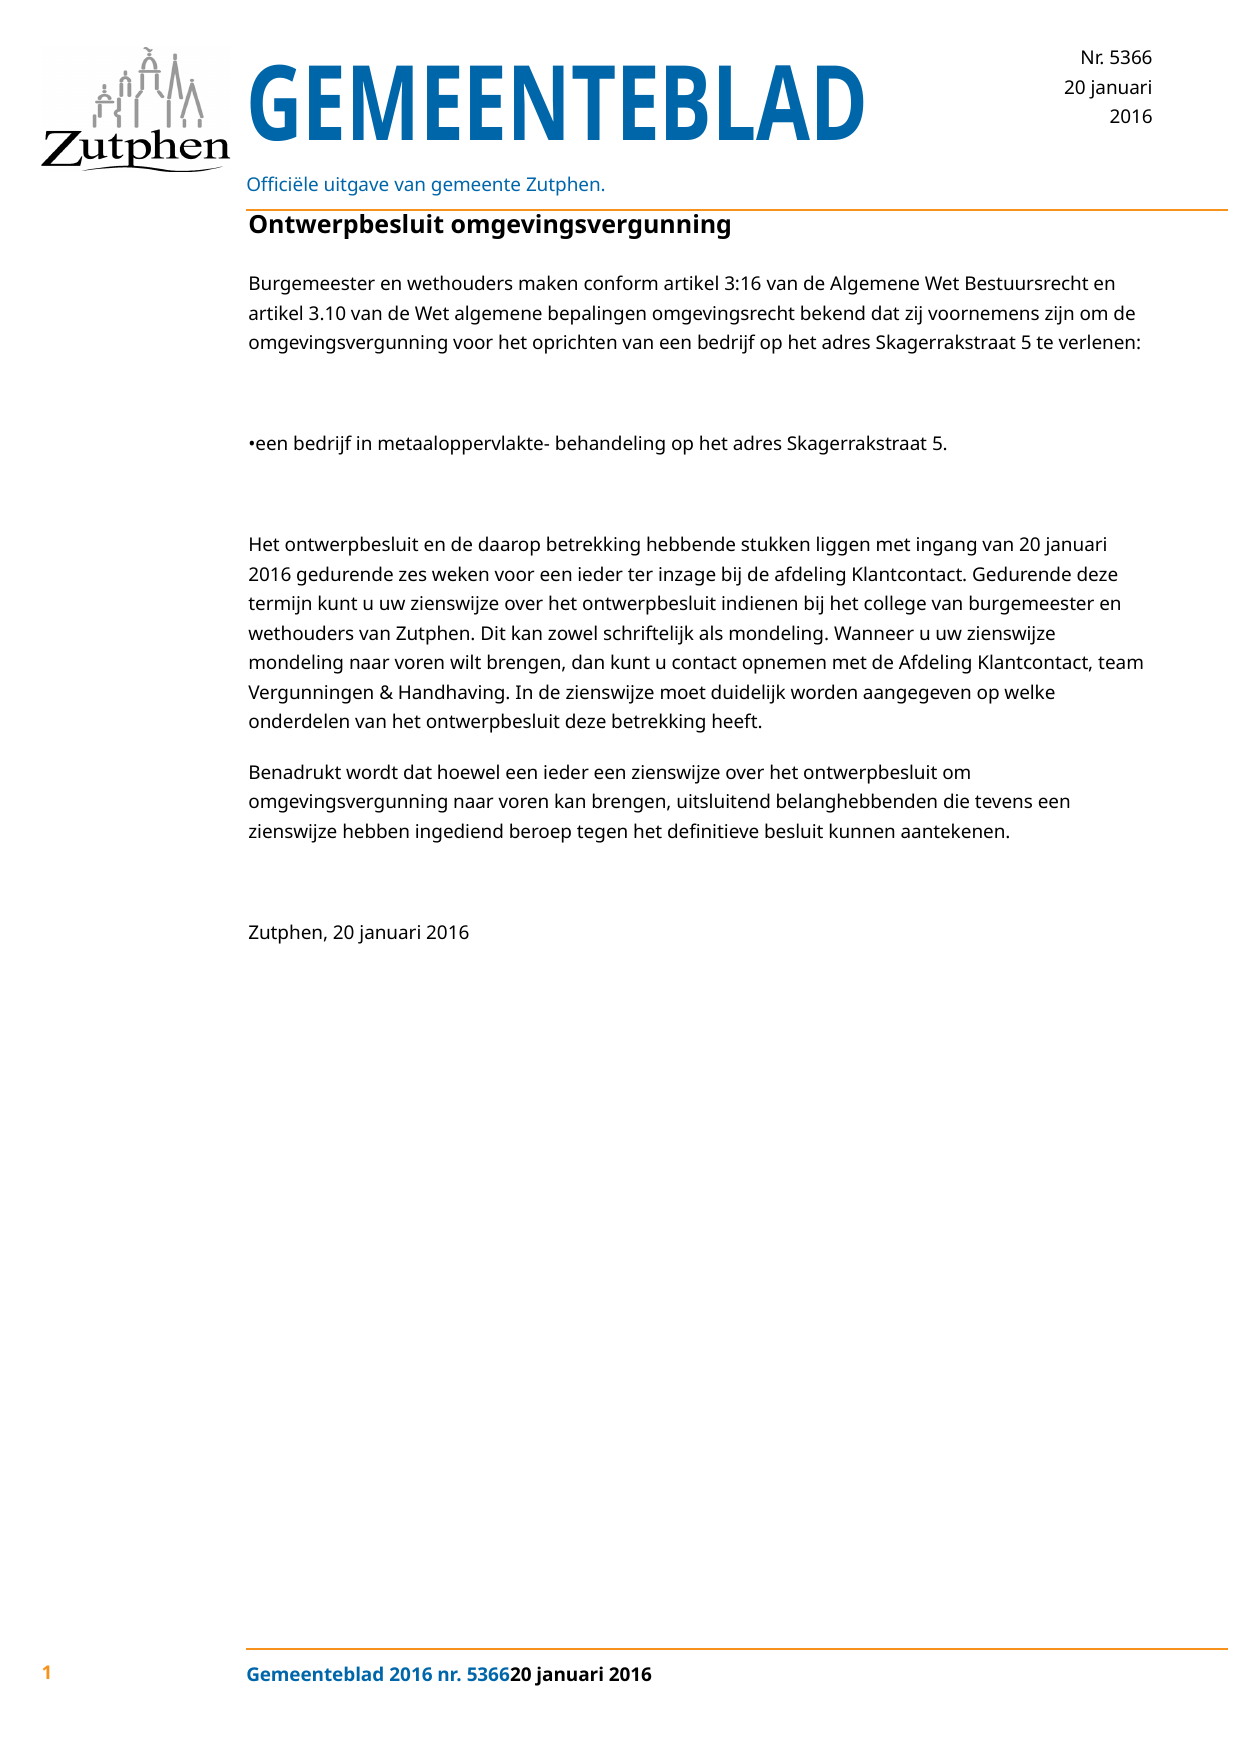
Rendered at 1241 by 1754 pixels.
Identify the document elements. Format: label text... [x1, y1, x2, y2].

text Ontwerpbesluit omgevingsvergunning [248, 211, 1152, 241]
text Het ontwerpbesluit en de daarop betrekking hebbende stukken liggen met ingang van 20 januari 2016 gedurende zes weken voor een ieder ter inzage bij de afdeling Klantcontact. Gedurende deze termijn kunt u uw zienswijze over het ontwerpbesluit indienen bij het college van burgemeester en wethouders van Zutphen. Dit kan zowel schriftelijk als mondeling. Wanneer u uw zienswijze mondeling naar voren wilt brengen, dan kunt u contact opnemen met de Afdeling Klantcontact, team Vergunningen & Handhaving. In de zienswijze moet duidelijk worden aangegeven op welke onderdelen van het ontwerpbesluit deze betrekking heeft. [248, 531, 1152, 734]
text Benadrukt wordt dat hoewel een ieder een zienswijze over het ontwerpbesluit om omgevingsvergunning naar voren kan brengen, uitsluitend belanghebbenden die tevens een zienswijze hebben ingediend beroep tegen het definitieve besluit kunnen aantekenen. [248, 759, 1152, 844]
text Zutphen, 20 januari 2016 [248, 919, 1152, 945]
text •een bedrijf in metaaloppervlakte- behandeling op het adres Skagerrakstraat 5. [248, 430, 1152, 456]
text Burgemeester en wethouders maken conform artikel 3:16 van de Algemene Wet Bestuursrecht en artikel 3.10 van de Wet algemene bepalingen omgevingsrecht bekend dat zij voornemens zijn om de omgevingsvergunning voor het oprichten van een bedrijf op het adres Skagerrakstraat 5 te verlenen: [248, 270, 1152, 355]
picture [41, 47, 231, 172]
